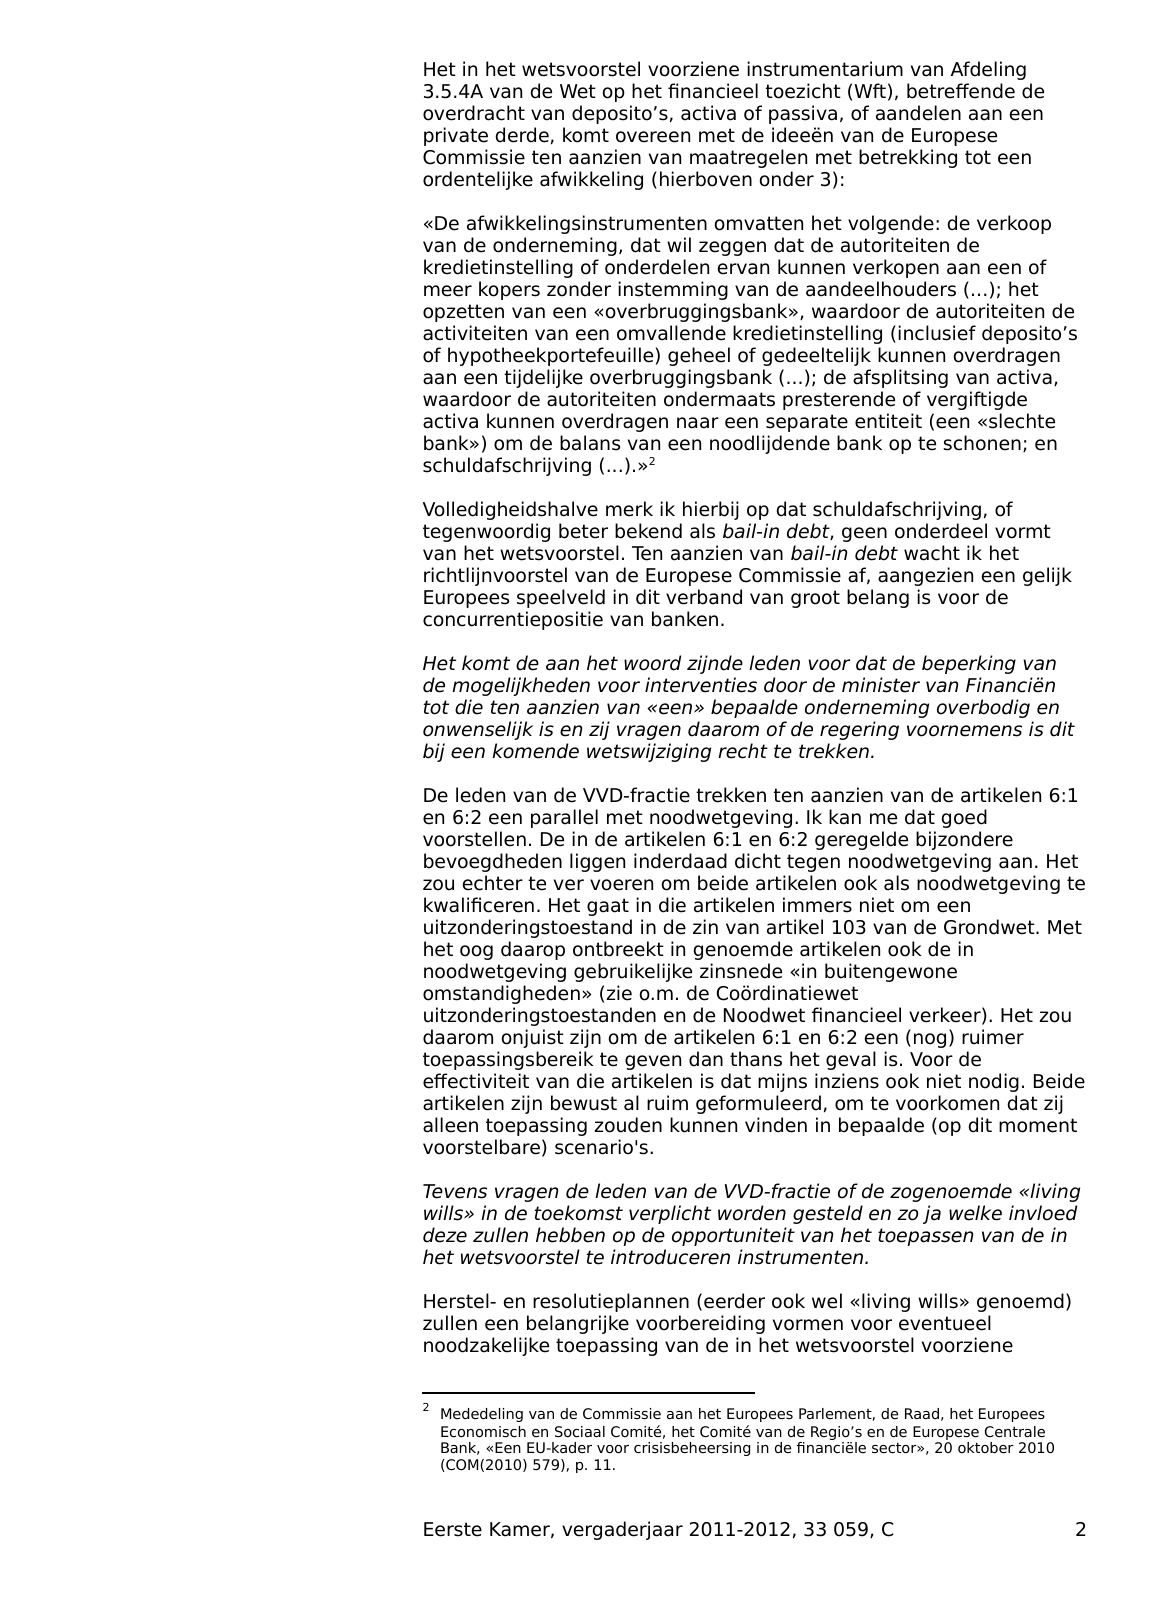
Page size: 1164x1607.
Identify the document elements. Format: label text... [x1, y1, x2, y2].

text Volledigheidshalve merk ik hierbij op dat schuldafschrijving, of tegenwoordig beter bekend als bail-in debt, geen onderdeel vormt van het wetsvoorstel. Ten aanzien van bail-in debt wacht ik het richtlijnvoorstel van de Europese Commissie af, aangezien een gelijk Europees speelveld in dit verband van groot belang is voor de concurrentiepositie van banken. [422, 499, 1087, 631]
text Het in het wetsvoorstel voorziene instrumentarium van Afdeling 3.5.4A van de Wet op het financieel toezicht (Wft), betreffende de overdracht van deposito’s, activa of passiva, of aandelen aan een private derde, komt overeen met de ideeën van de Europese Commissie ten aanzien van maatregelen met betrekking tot een ordentelijke afwikkeling (hierboven onder 3): [422, 59, 1087, 191]
text Mededeling van de Commissie aan het Europees Parlement, de Raad, het Europees Economisch en Sociaal Comité, het Comité van de Regio’s en de Europese Centrale Bank, «Een EU-kader voor crisisbeheersing in de financiële sector», 20 oktober 2010 (COM(2010) 579), p. 11. [422, 1402, 1087, 1474]
text Het komt de aan het woord zijnde leden voor dat de beperking van de mogelijkheden voor interventies door de minister van Financiën tot die ten aanzien van «een» bepaalde onderneming overbodig en onwenselijk is en zij vragen daarom of de regering voornemens is dit bij een komende wetswijziging recht te trekken. [422, 653, 1087, 763]
text «De afwikkelingsinstrumenten omvatten het volgende: de verkoop van de onderneming, dat wil zeggen dat de autoriteiten de kredietinstelling of onderdelen ervan kunnen verkopen aan een of meer kopers zonder instemming van de aandeelhouders (...); het opzetten van een «overbruggingsbank», waardoor de autoriteiten de activiteiten van een omvallende kredietinstelling (inclusief deposito’s of hypotheekportefeuille) geheel of gedeeltelijk kunnen overdragen aan een tijdelijke overbruggingsbank (...); de afsplitsing van activa, waardoor de autoriteiten ondermaats presterende of vergiftigde activa kunnen overdragen naar een separate entiteit (een «slechte bank») om de balans van een noodlijdende bank op te schonen; en schuldafschrijving (...).» [422, 213, 1087, 477]
text De leden van de VVD-fractie trekken ten aanzien van de artikelen 6:1 en 6:2 een parallel met noodwetgeving. Ik kan me dat goed voorstellen. De in de artikelen 6:1 en 6:2 geregelde bijzondere bevoegdheden liggen inderdaad dicht tegen noodwetgeving aan. Het zou echter te ver voeren om beide artikelen ook als noodwetgeving te kwalificeren. Het gaat in die artikelen immers niet om een uitzonderingstoestand in de zin van artikel 103 van de Grondwet. Met het oog daarop ontbreekt in genoemde artikelen ook de in noodwetgeving gebruikelijke zinsnede «in buitengewone omstandigheden» (zie o.m. de Coördinatiewet uitzonderingstoestanden en de Noodwet financieel verkeer). Het zou daarom onjuist zijn om de artikelen 6:1 en 6:2 een (nog) ruimer toepassingsbereik te geven dan thans het geval is. Voor de effectiviteit van die artikelen is dat mijns inziens ook niet nodig. Beide artikelen zijn bewust al ruim geformuleerd, om te voorkomen dat zij alleen toepassing zouden kunnen vinden in bepaalde (op dit moment voorstelbare) scenario's. [422, 785, 1087, 1159]
text Herstel- en resolutieplannen (eerder ook wel «living wills» genoemd) zullen een belangrijke voorbereiding vormen voor eventueel noodzakelijke toepassing van de in het wetsvoorstel voorziene [422, 1291, 1087, 1357]
text Tevens vragen de leden van de VVD-fractie of de zogenoemde «living wills» in de toekomst verplicht worden gesteld en zo ja welke invloed deze zullen hebben op de opportuniteit van het toepassen van de in het wetsvoorstel te introduceren instrumenten. [422, 1181, 1087, 1269]
